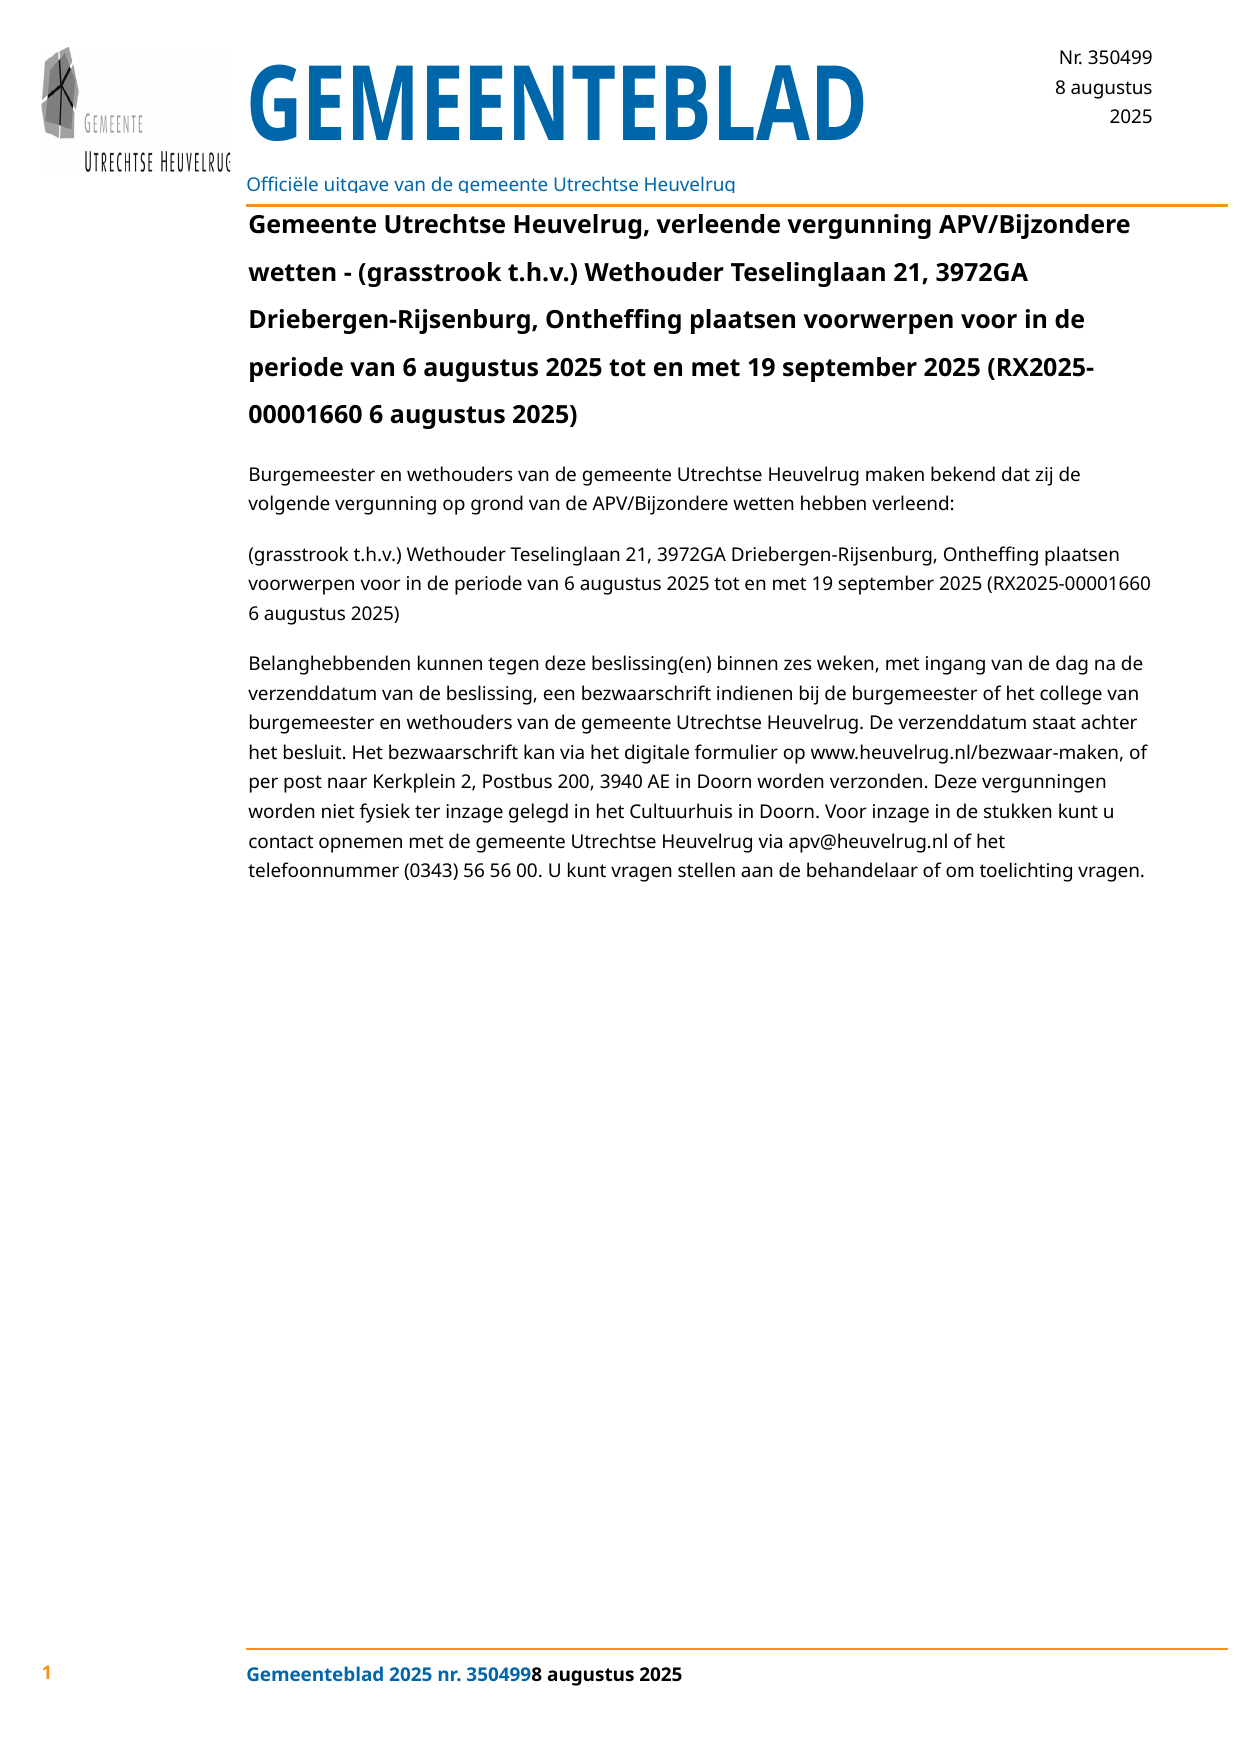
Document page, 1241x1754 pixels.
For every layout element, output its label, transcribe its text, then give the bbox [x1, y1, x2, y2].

text Belanghebbenden kunnen tegen deze beslissing(en) binnen zes weken, met ingang van de dag na de verzenddatum van de beslissing, een bezwaarschrift indienen bij de burgemeester of het college van burgemeester en wethouders van de gemeente Utrechtse Heuvelrug. De verzenddatum staat achter het besluit. Het bezwaarschrift kan via het digitale formulier op www.heuvelrug.nl/bezwaar-maken, of per post naar Kerkplein 2, Postbus 200, 3940 AE in Doorn worden verzonden. Deze vergunningen worden niet fysiek ter inzage gelegd in het Cultuurhuis in Doorn. Voor inzage in de stukken kunt u contact opnemen met de gemeente Utrechtse Heuvelrug via apv@heuvelrug.nl of het telefoonnummer (0343) 56 56 00. U kunt vragen stellen aan de behandelaar of om toelichting vragen. [248, 650, 1152, 883]
picture [41, 47, 231, 172]
text (grasstrook t.h.v.) Wethouder Teselinglaan 21, 3972GA Driebergen-Rijsenburg, Ontheffing plaatsen voorwerpen voor in de periode van 6 augustus 2025 tot en met 19 september 2025 (RX2025-00001660 6 augustus 2025) [248, 541, 1152, 626]
text Burgemeester en wethouders van de gemeente Utrechtse Heuvelrug maken bekend dat zij de volgende vergunning op grond van de APV/Bijzondere wetten hebben verleend: [248, 461, 1152, 516]
text Gemeente Utrechtse Heuvelrug, verleende vergunning APV/Bijzondere wetten - (grasstrook t.h.v.) Wethouder Teselinglaan 21, 3972GA Driebergen-Rijsenburg, Ontheffing plaatsen voorwerpen voor in de periode van 6 augustus 2025 tot en met 19 september 2025 (RX2025-00001660 6 augustus 2025) [248, 207, 1152, 431]
